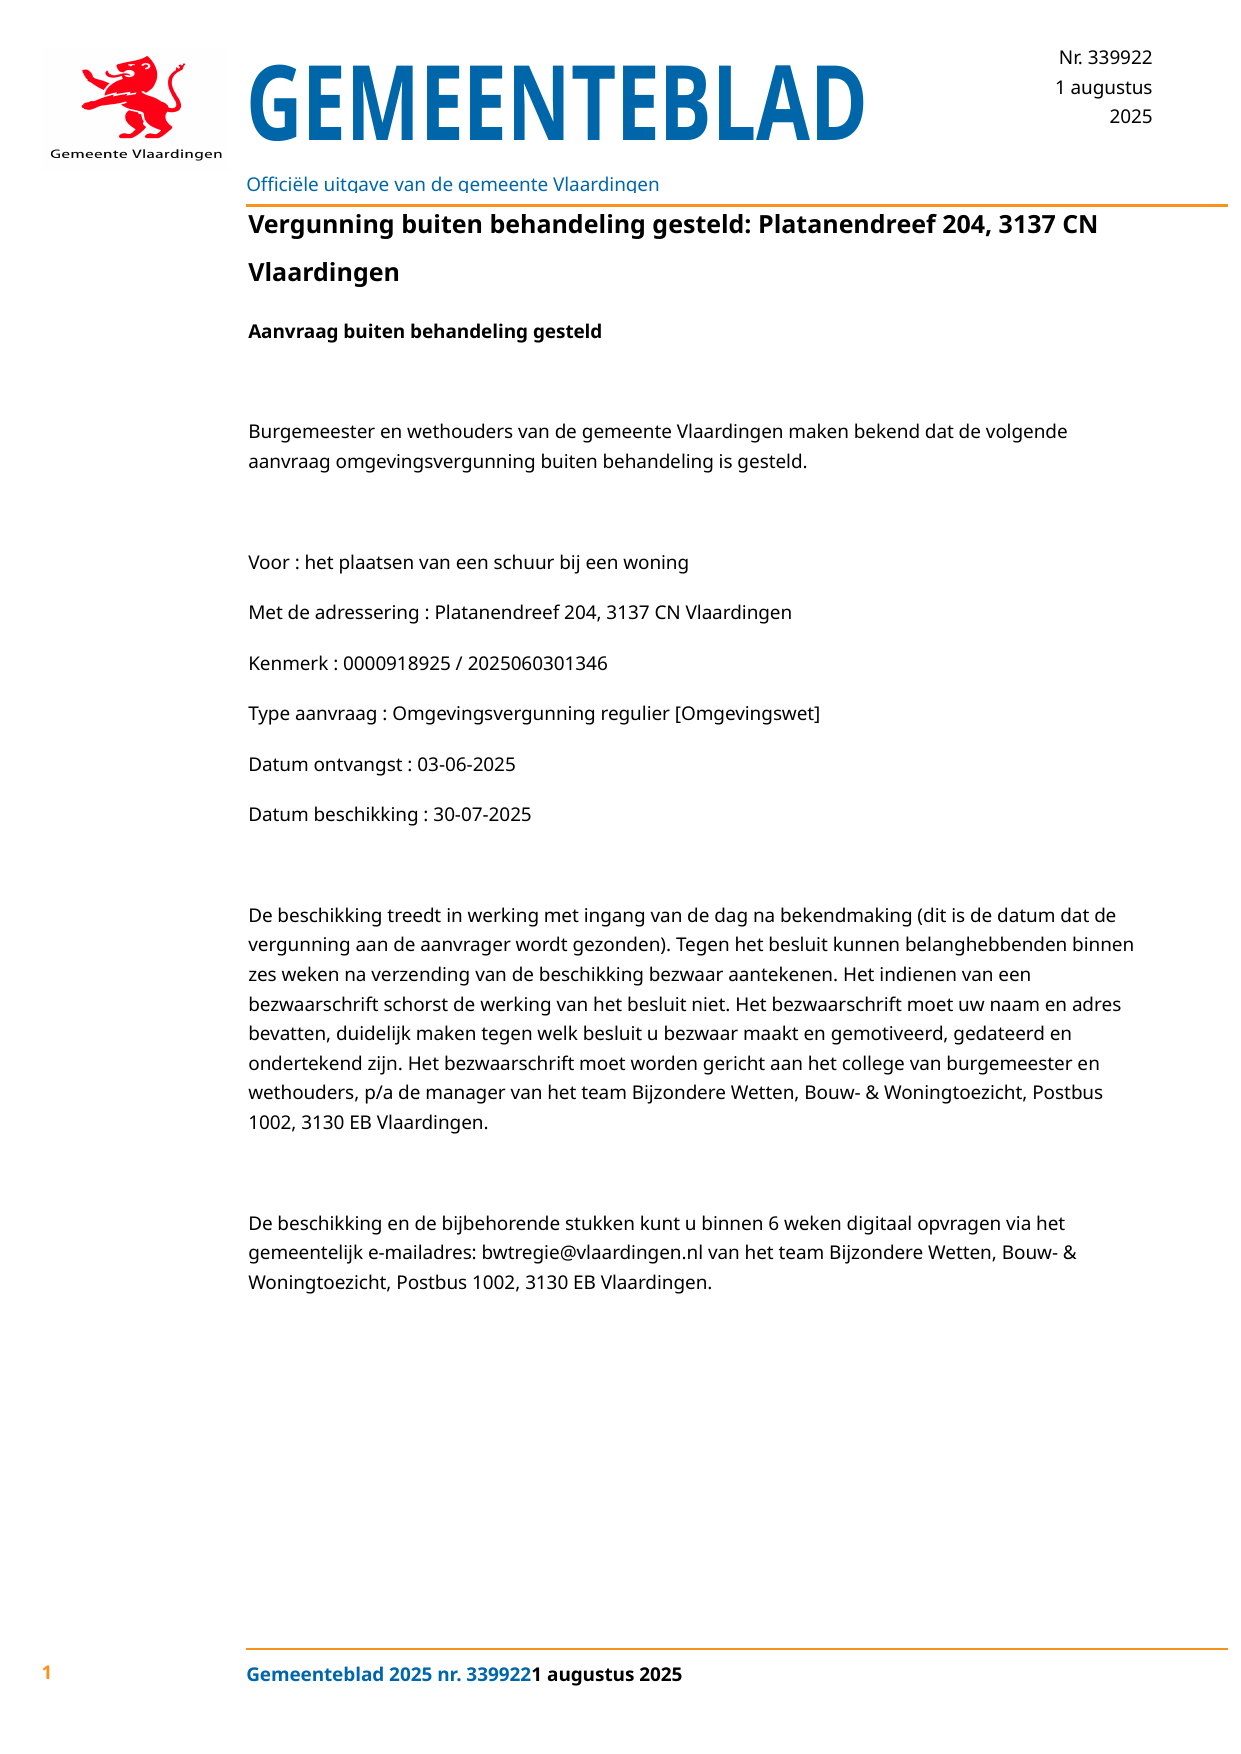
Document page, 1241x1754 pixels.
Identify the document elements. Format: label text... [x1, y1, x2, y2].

text Met de adressering : Platanendreef 204, 3137 CN Vlaardingen [248, 599, 1152, 625]
text Aanvraag buiten behandeling gesteld [248, 318, 1152, 344]
text Vergunning buiten behandeling gesteld: Platanendreef 204, 3137 CN Vlaardingen [248, 207, 1152, 288]
text Type aanvraag : Omgevingsvergunning regulier [Omgevingswet] [248, 700, 1152, 726]
text Datum ontvangst : 03-06-2025 [248, 751, 1152, 777]
text Datum beschikking : 30-07-2025 [248, 801, 1152, 827]
text Burgemeester en wethouders van de gemeente Vlaardingen maken bekend dat de volgende aanvraag omgevingsvergunning buiten behandeling is gesteld. [248, 419, 1152, 474]
text Kenmerk : 0000918925 / 2025060301346 [248, 650, 1152, 676]
picture [41, 47, 231, 172]
text De beschikking treedt in werking met ingang van de dag na bekendmaking (dit is de datum dat de vergunning aan de aanvrager wordt gezonden). Tegen het besluit kunnen belanghebbenden binnen zes weken na verzending van de beschikking bezwaar aantekenen. Het indienen van een bezwaarschrift schorst de werking van het besluit niet. Het bezwaarschrift moet uw naam en adres bevatten, duidelijk maken tegen welk besluit u bezwaar maakt en gemotiveerd, gedateerd en ondertekend zijn. Het bezwaarschrift moet worden gericht aan het college van burgemeester en wethouders, p/a de manager van het team Bijzondere Wetten, Bouw- & Woningtoezicht, Postbus 1002, 3130 EB Vlaardingen. [248, 902, 1152, 1135]
text De beschikking en de bijbehorende stukken kunt u binnen 6 weken digitaal opvragen via het gemeentelijk e-mailadres: bwtregie@vlaardingen.nl van het team Bijzondere Wetten, Bouw- & Woningtoezicht, Postbus 1002, 3130 EB Vlaardingen. [248, 1210, 1152, 1295]
text Voor : het plaatsen van een schuur bij een woning [248, 549, 1152, 575]
